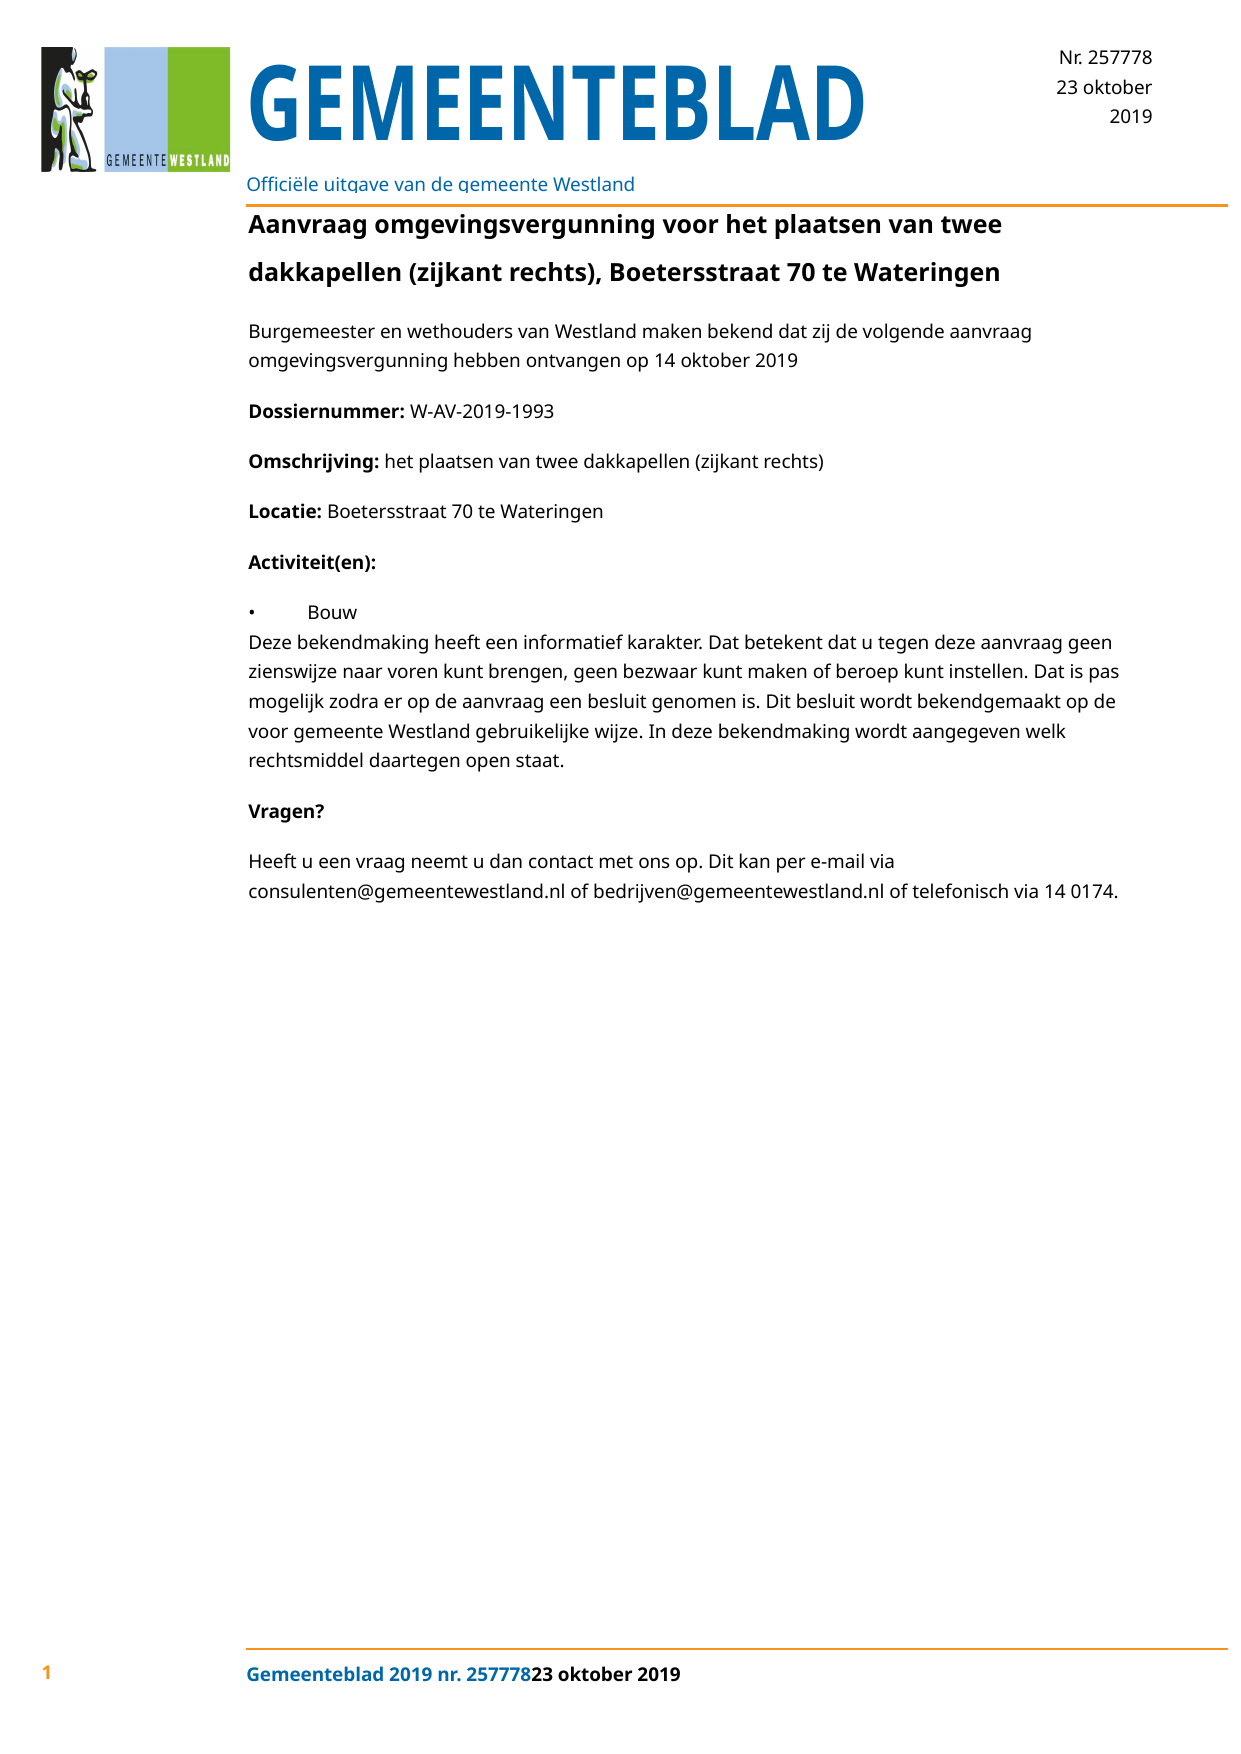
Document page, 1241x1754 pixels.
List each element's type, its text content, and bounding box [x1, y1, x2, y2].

text Vragen? [248, 798, 1152, 824]
text Omschrijving: het plaatsen van twee dakkapellen (zijkant rechts) [248, 448, 1152, 474]
text Dossiernummer: W-AV-2019-1993 [248, 398, 1152, 424]
text Locatie: Boetersstraat 70 te Wateringen [248, 499, 1152, 524]
list Bouw [248, 599, 1152, 625]
text Burgemeester en wethouders van Westland maken bekend dat zij de volgende aanvraag omgevingsvergunning hebben ontvangen op 14 oktober 2019 [248, 318, 1152, 373]
text Aanvraag omgevingsvergunning voor het plaatsen van twee dakkapellen (zijkant rechts), Boetersstraat 70 te Wateringen [248, 207, 1152, 288]
text Activiteit(en): [248, 549, 1152, 575]
text Deze bekendmaking heeft een informatief karakter. Dat betekent dat u tegen deze aanvraag geen zienswijze naar voren kunt brengen, geen bezwaar kunt maken of beroep kunt instellen. Dat is pas mogelijk zodra er op de aanvraag een besluit genomen is. Dit besluit wordt bekendgemaakt op de voor gemeente Westland gebruikelijke wijze. In deze bekendmaking wordt aangegeven welk rechtsmiddel daartegen open staat. [248, 629, 1152, 773]
text Heeft u een vraag neemt u dan contact met ons op. Dit kan per e-mail via consulenten@gemeentewestland.nl of bedrijven@gemeentewestland.nl of telefonisch via 14 0174. [248, 848, 1152, 904]
picture [41, 47, 231, 172]
